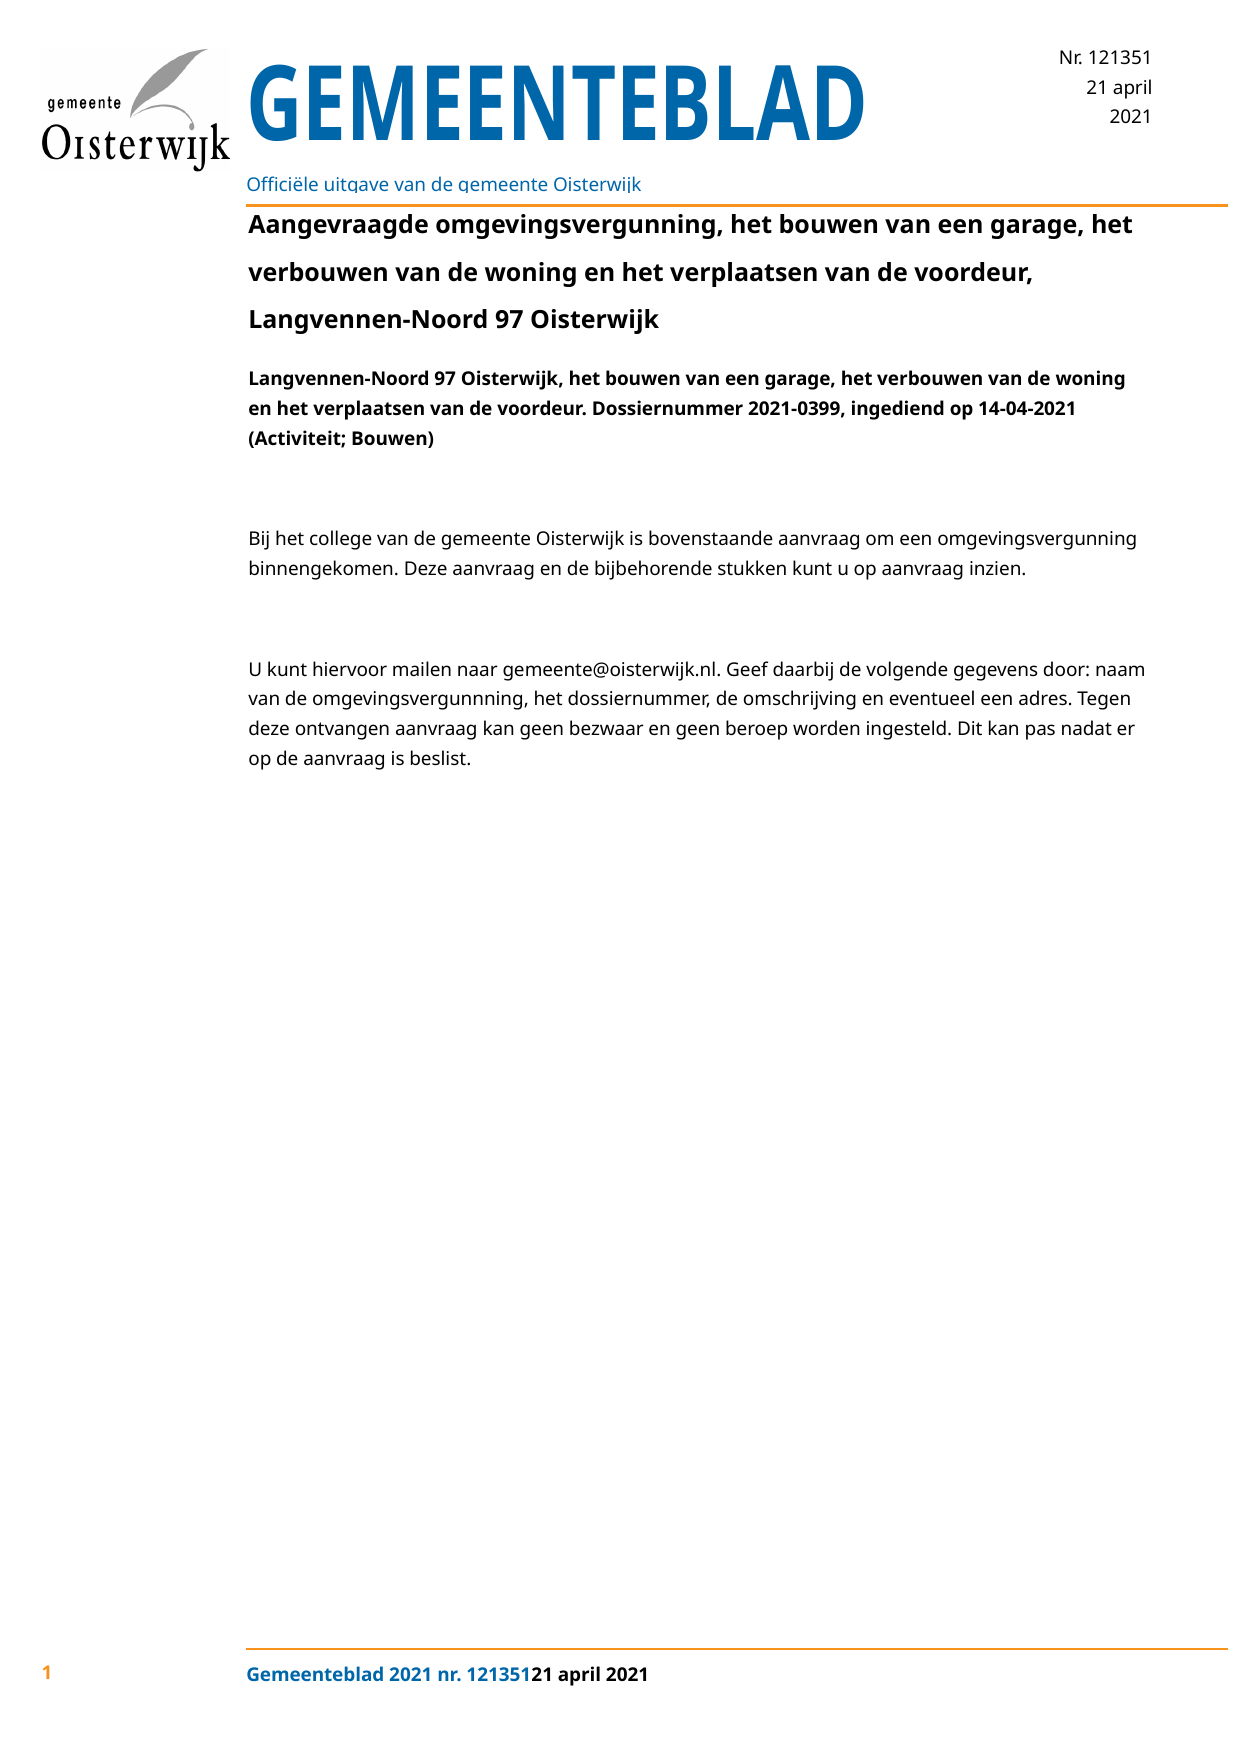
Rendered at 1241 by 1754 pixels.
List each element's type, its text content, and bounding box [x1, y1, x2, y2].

text Langvennen-Noord 97 Oisterwijk, het bouwen van een garage, het verbouwen van de woning en het verplaatsen van de voordeur. Dossiernummer 2021-0399, ingediend op 14-04-2021 (Activiteit; Bouwen) [248, 366, 1152, 450]
text Bij het college van de gemeente Oisterwijk is bovenstaande aanvraag om een omgevingsvergunning binnengekomen. Deze aanvraag en de bijbehorende stukken kunt u op aanvraag inzien. [248, 526, 1152, 581]
picture [41, 47, 231, 172]
text U kunt hiervoor mailen naar gemeente@oisterwijk.nl. Geef daarbij de volgende gegevens door: naam van de omgevingsvergunnning, het dossiernummer, de omschrijving en eventueel een adres. Tegen deze ontvangen aanvraag kan geen bezwaar en geen beroep worden ingesteld. Dit kan pas nadat er op de aanvraag is beslist. [248, 656, 1152, 770]
text Aangevraagde omgevingsvergunning, het bouwen van een garage, het verbouwen van de woning en het verplaatsen van de voordeur, Langvennen-Noord 97 Oisterwijk [248, 207, 1152, 336]
